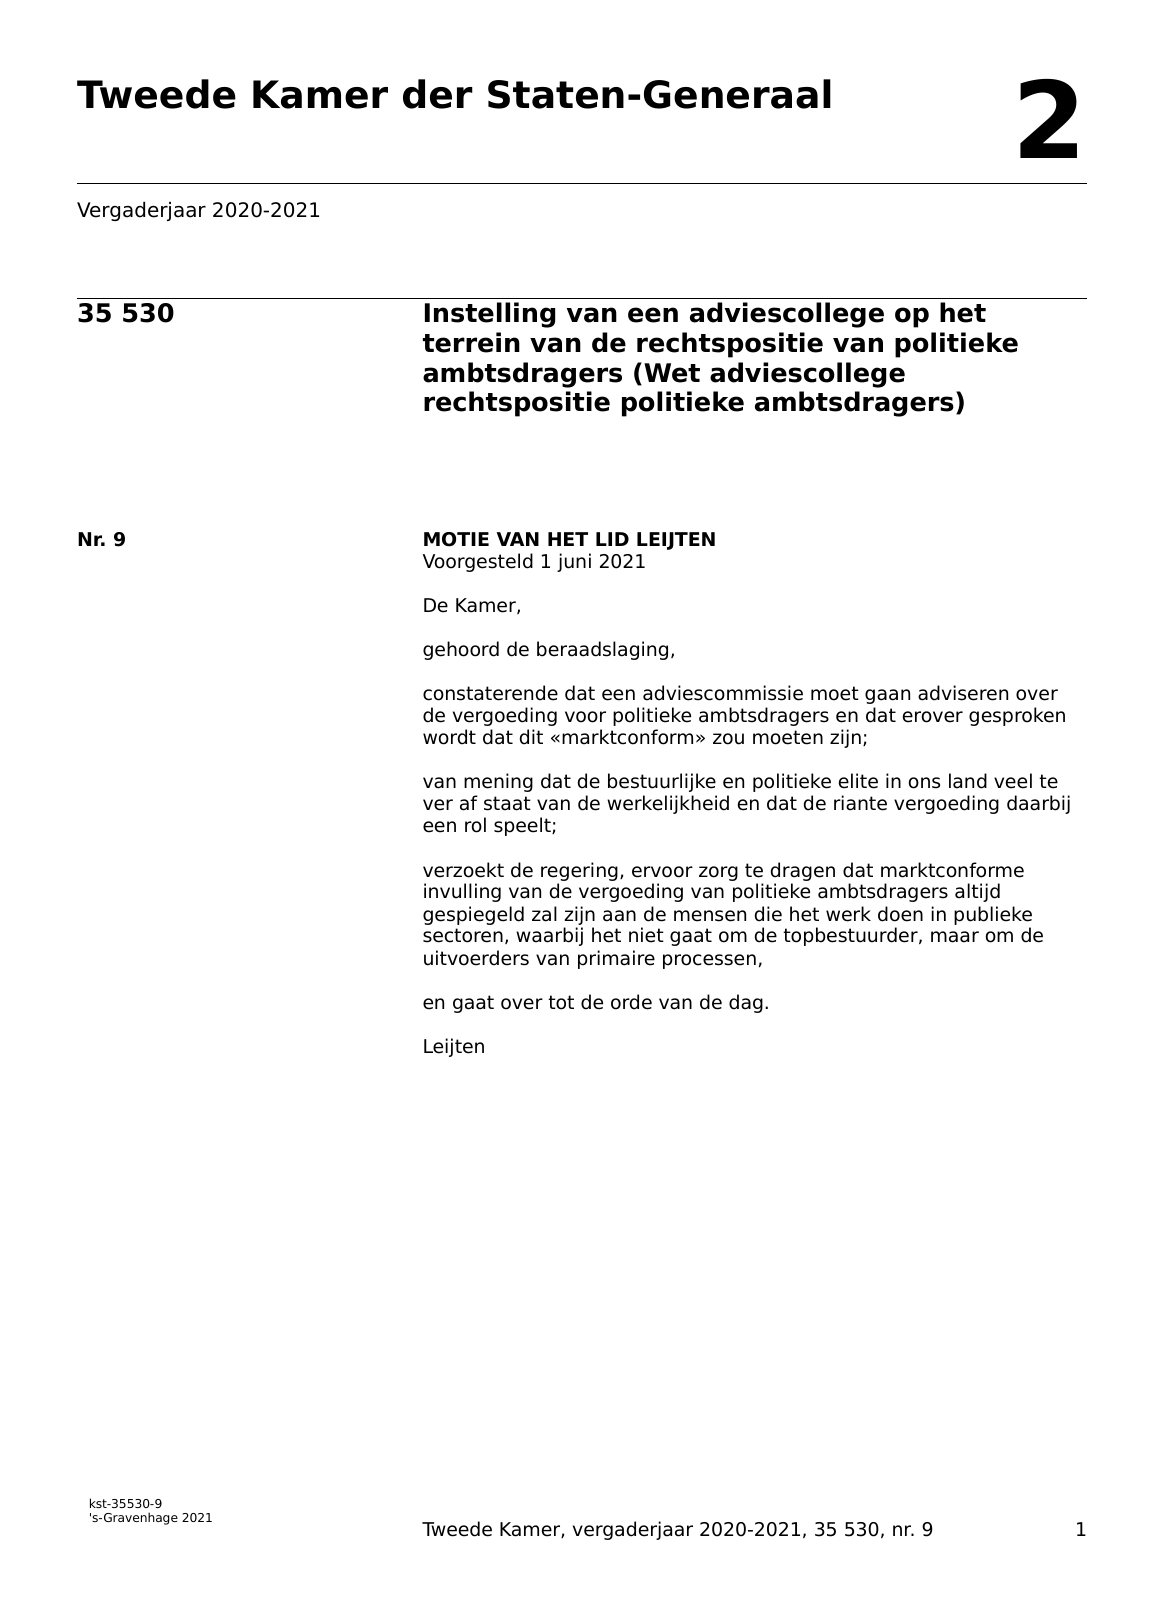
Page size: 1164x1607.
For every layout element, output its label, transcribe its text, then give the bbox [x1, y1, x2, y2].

text en gaat over tot de orde van de dag. [422, 992, 1087, 1013]
subtitle Nr. 9 MOTIE VAN HET LID LEIJTEN [77, 529, 1087, 551]
table_header Tweede Kamer der Staten-Generaal [77, 59, 886, 183]
text De Kamer, [422, 595, 1087, 617]
subtitle 35 530 Instelling van een adviescollege op het terrein van de rechtspositie van politieke ambtsdragers (Wet adviescollege rechtspositie politieke ambtsdragers) [77, 299, 1087, 418]
text Leijten [422, 1036, 1087, 1058]
text constaterende dat een adviescommissie moet gaan adviseren over de vergoeding voor politieke ambtsdragers en dat erover gesproken wordt dat dit «marktconform» zou moeten zijn; [422, 683, 1087, 749]
text gehoord de beraadslaging, [422, 639, 1087, 661]
table_header 2 [886, 59, 1087, 183]
text van mening dat de bestuurlijke en politieke elite in ons land veel te ver af staat van de werkelijkheid en dat de riante vergoeding daarbij een rol speelt; [422, 771, 1087, 837]
text verzoekt de regering, ervoor zorg te dragen dat marktconforme invulling van de vergoeding van politieke ambtsdragers altijd gespiegeld zal zijn aan de mensen die het werk doen in publieke sectoren, waarbij het niet gaat om de topbestuurder, maar om de uitvoerders van primaire processen, [422, 859, 1087, 969]
text Voorgesteld 1 juni 2021 [422, 551, 1087, 573]
text 's-Gravenhage 2021 [88, 1511, 323, 1525]
text kst-35530-9 [88, 1497, 323, 1511]
table_cell Vergaderjaar 2020-2021 [77, 184, 1087, 298]
